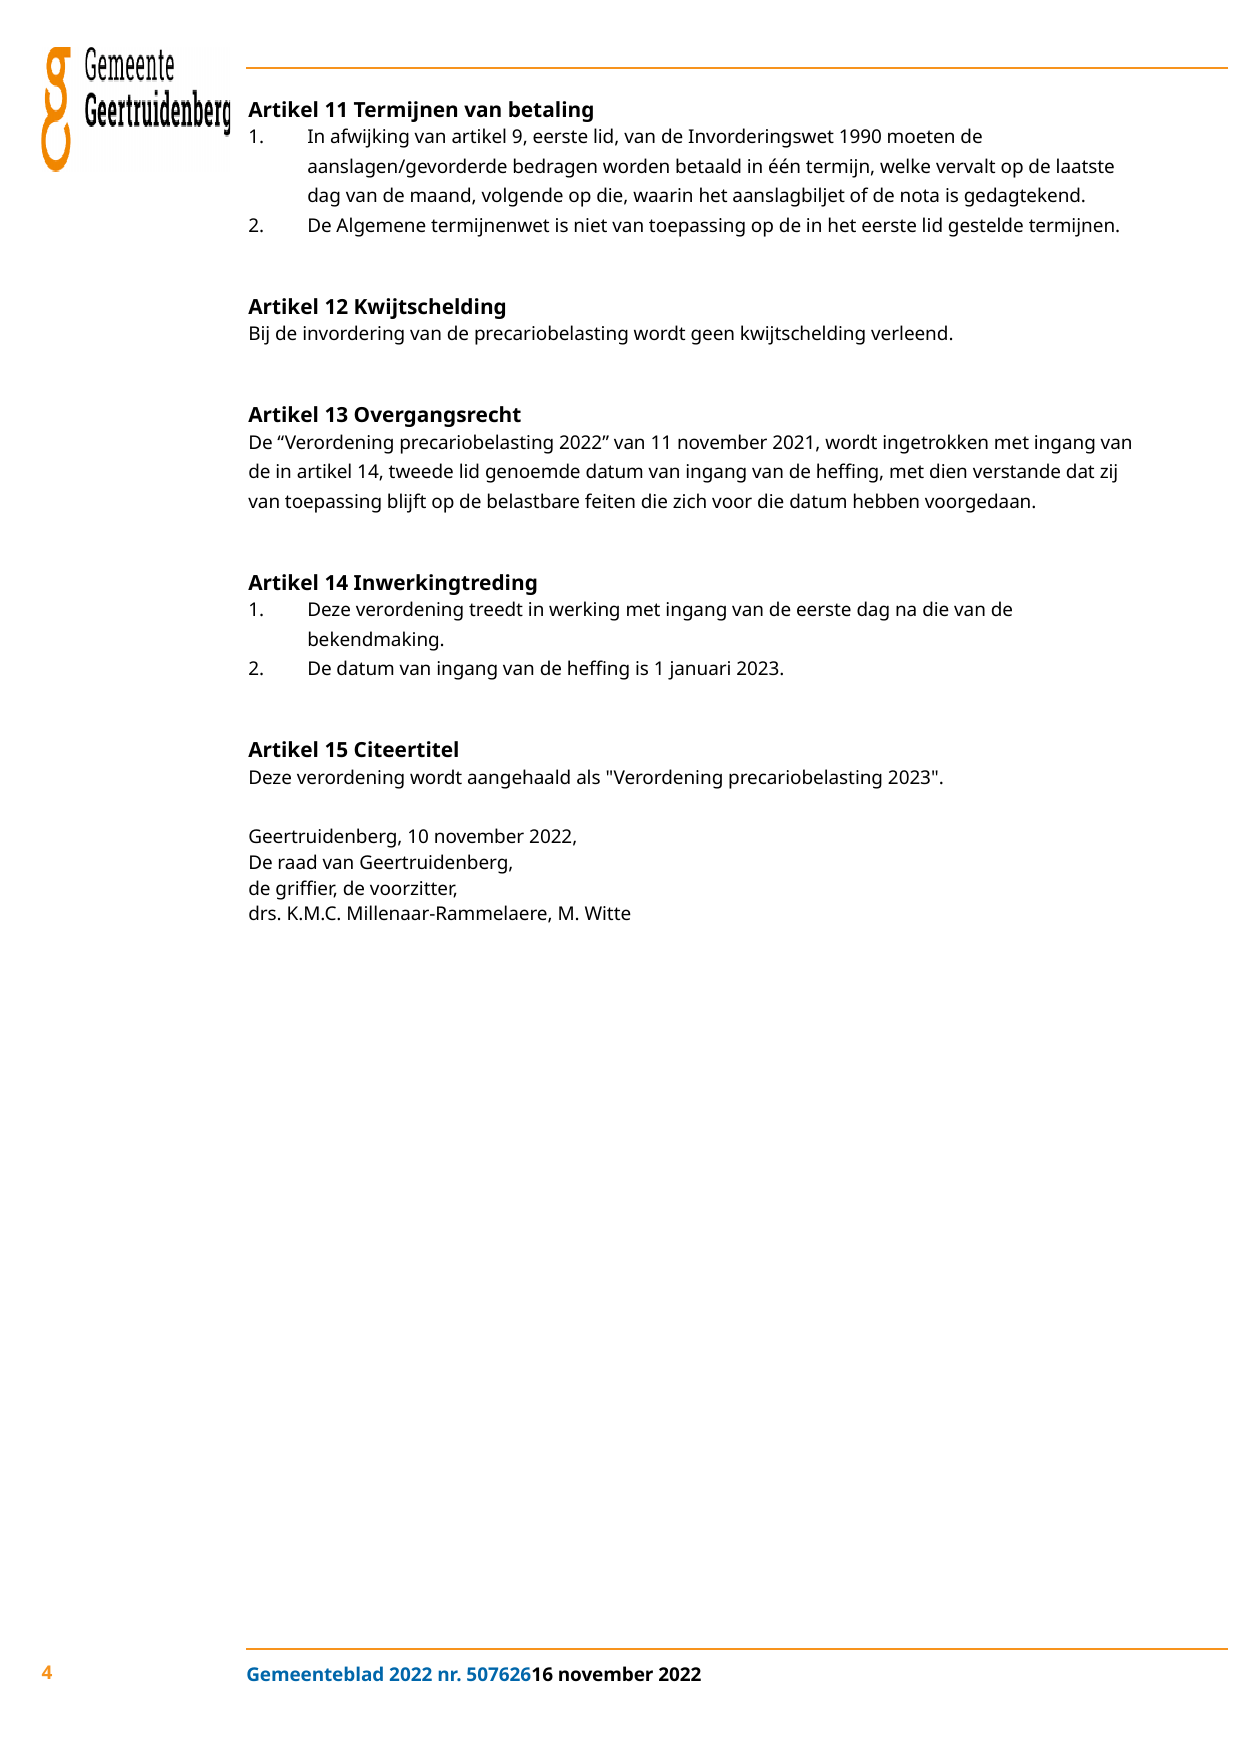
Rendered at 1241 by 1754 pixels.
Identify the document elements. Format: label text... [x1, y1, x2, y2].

text Artikel 13 Overgangsrecht [248, 400, 1152, 429]
text Artikel 11 Termijnen van betaling [248, 95, 1152, 123]
list Deze verordening treedt in werking met ingang van de eerste dag na die van de bekendmaking. [248, 596, 1152, 652]
text De raad van Geertruidenberg, [248, 849, 1152, 875]
text Artikel 14 Inwerkingtreding [248, 568, 1152, 596]
text Artikel 15 Citeertitel [248, 736, 1152, 764]
list De Algemene termijnenwet is niet van toepassing op de in het eerste lid gestelde termijnen. [248, 212, 1152, 238]
text Bij de invordering van de precariobelasting wordt geen kwijtschelding verleend. [248, 320, 1152, 346]
text Geertruidenberg, 10 november 2022, [248, 823, 1152, 849]
text de griffier, de voorzitter, [248, 875, 1152, 900]
text drs. K.M.C. Millenaar-Rammelaere, M. Witte [248, 900, 1152, 926]
picture [41, 47, 231, 172]
list De datum van ingang van de heffing is 1 januari 2023. [248, 656, 1152, 681]
list In afwijking van artikel 9, eerste lid, van de Invorderingswet 1990 moeten de aanslagen/gevorderde bedragen worden betaald in één termijn, welke vervalt op de laatste dag van de maand, volgende op die, waarin het aanslagbiljet of de nota is gedagtekend. [248, 123, 1152, 208]
text Artikel 12 Kwijtschelding [248, 292, 1152, 320]
text Deze verordening wordt aangehaald als "Verordening precariobelasting 2023". [248, 764, 1152, 790]
text De “Verordening precariobelasting 2022” van 11 november 2021, wordt ingetrokken met ingang van de in artikel 14, tweede lid genoemde datum van ingang van de heffing, met dien verstande dat zij van toepassing blijft op de belastbare feiten die zich voor die datum hebben voorgedaan. [248, 429, 1152, 514]
